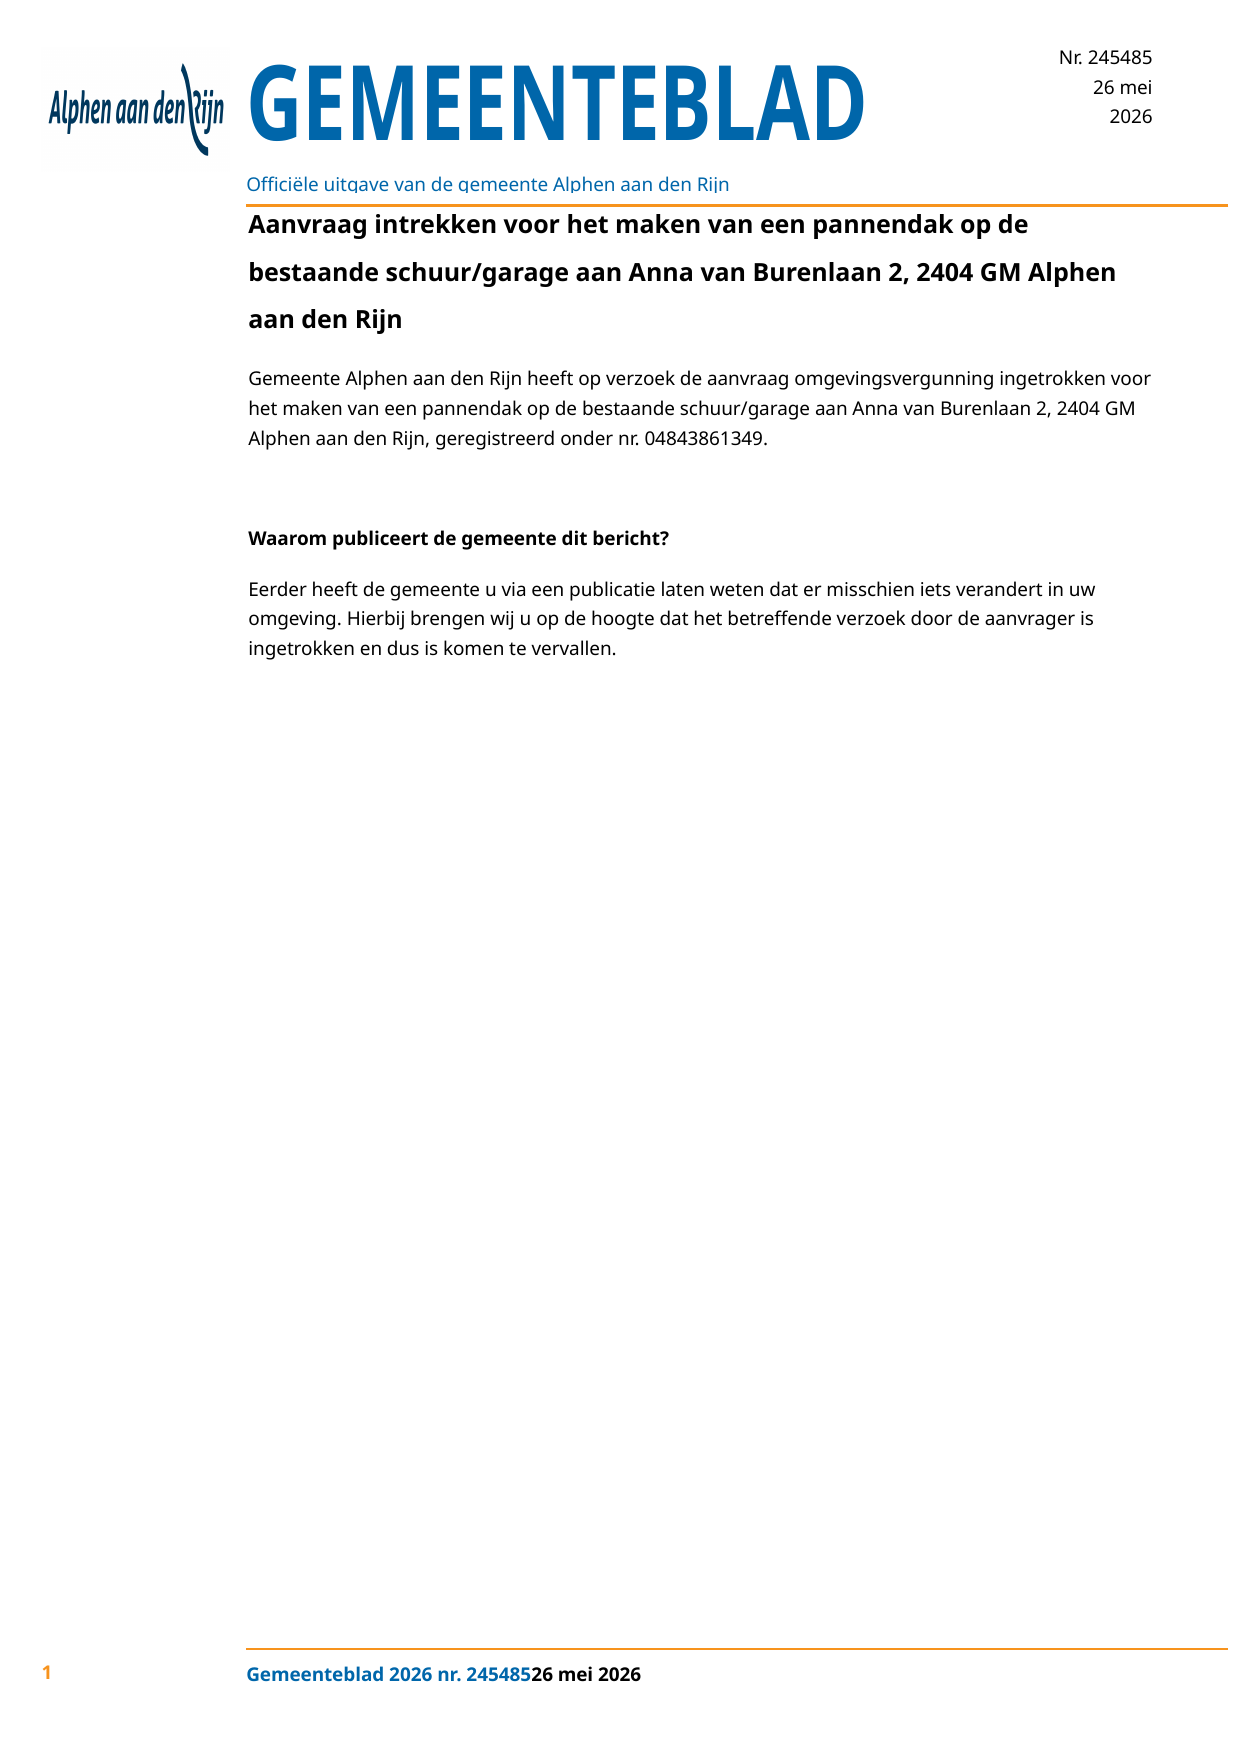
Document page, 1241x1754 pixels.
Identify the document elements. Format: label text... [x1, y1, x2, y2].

text Gemeente Alphen aan den Rijn heeft op verzoek de aanvraag omgevingsvergunning ingetrokken voor het maken van een pannendak op de bestaande schuur/garage aan Anna van Burenlaan 2, 2404 GM Alphen aan den Rijn, geregistreerd onder nr. 04843861349. [248, 366, 1152, 450]
text Eerder heeft de gemeente u via een publicatie laten weten dat er misschien iets verandert in uw omgeving. Hierbij brengen wij u op de hoogte dat het betreffende verzoek door de aanvrager is ingetrokken en dus is komen te vervallen. [248, 576, 1152, 661]
picture [41, 47, 231, 172]
text Aanvraag intrekken voor het maken van een pannendak op de bestaande schuur/garage aan Anna van Burenlaan 2, 2404 GM Alphen aan den Rijn [248, 207, 1152, 336]
text Waarom publiceert de gemeente dit bericht? [248, 526, 1152, 551]
